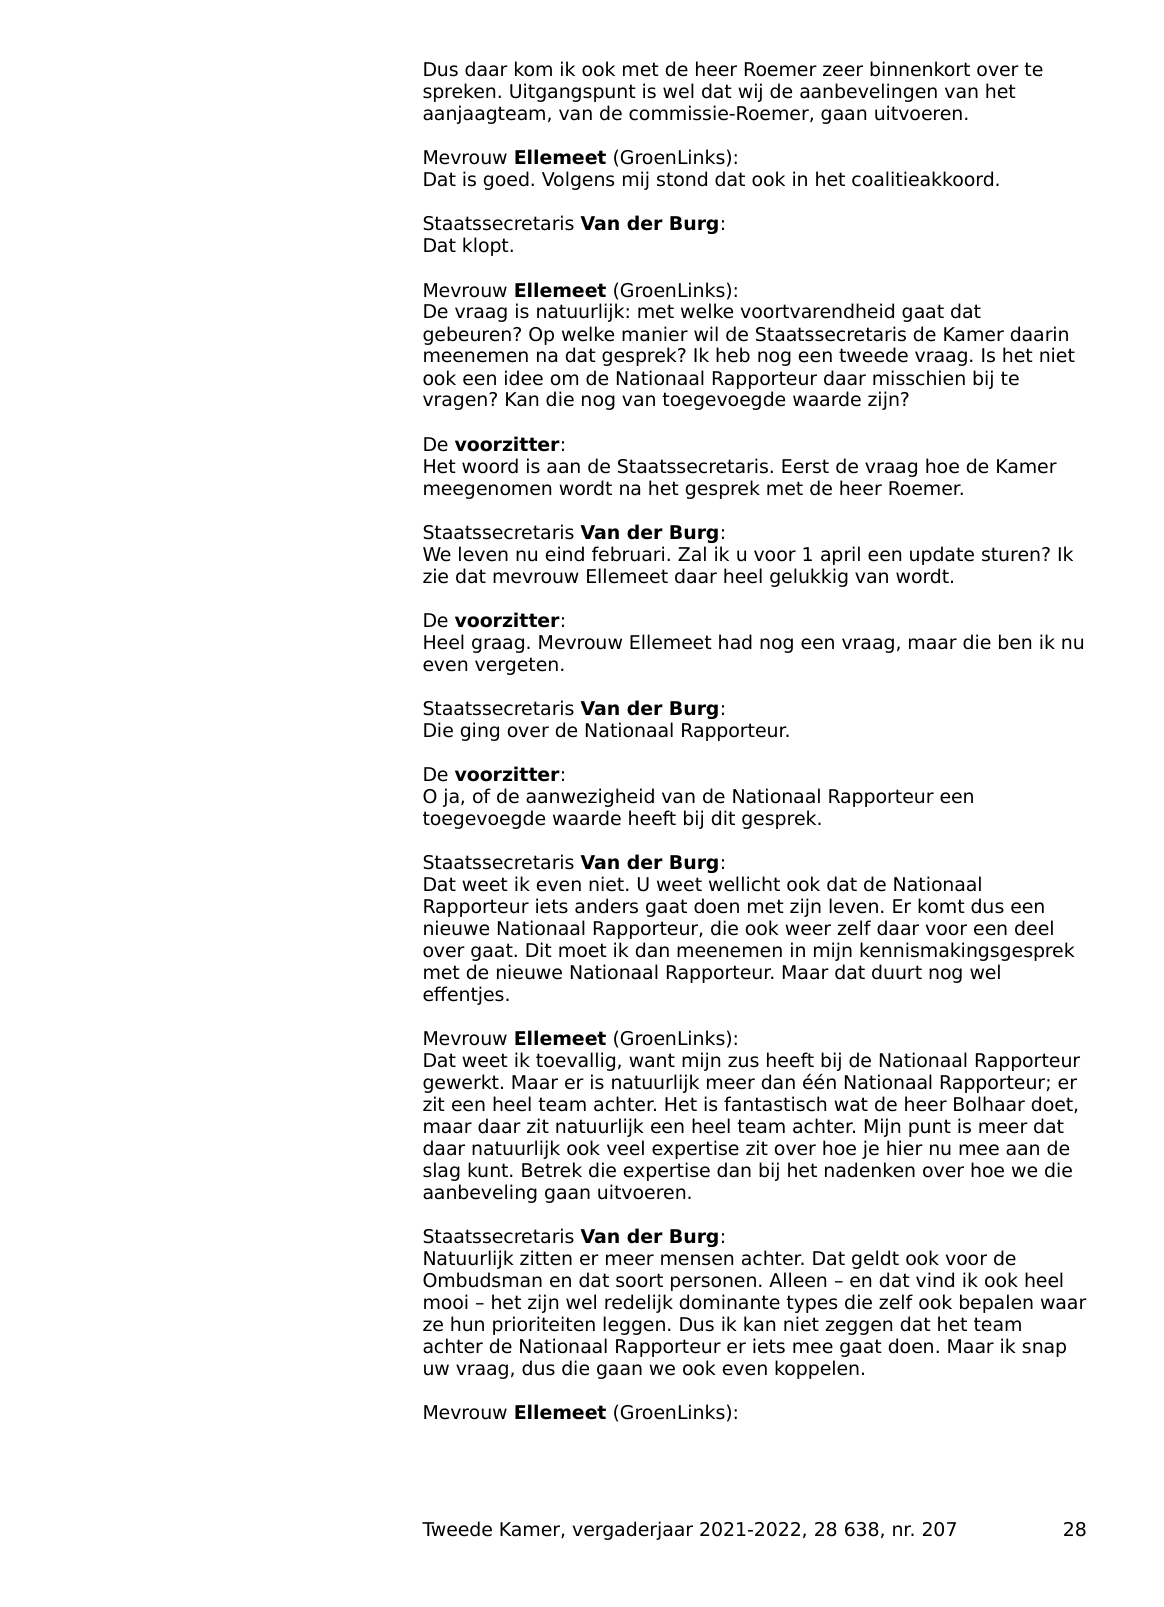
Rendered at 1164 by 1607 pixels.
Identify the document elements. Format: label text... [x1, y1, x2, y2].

text Het woord is aan de Staatssecretaris. Eerst de vraag hoe de Kamer meegenomen wordt na het gesprek met de heer Roemer. [422, 456, 1087, 499]
text Staatssecretaris Van der Burg: [422, 1226, 1087, 1248]
text O ja, of de aanwezigheid van de Nationaal Rapporteur een toegevoegde waarde heeft bij dit gesprek. [422, 786, 1087, 830]
text De voorzitter: [422, 610, 1087, 632]
text De vraag is natuurlijk: met welke voortvarendheid gaat dat gebeuren? Op welke manier wil de Staatssecretaris de Kamer daarin meenemen na dat gesprek? Ik heb nog een tweede vraag. Is het niet ook een idee om de Nationaal Rapporteur daar misschien bij te vragen? Kan die nog van toegevoegde waarde zijn? [422, 301, 1087, 411]
text Mevrouw Ellemeet (GroenLinks): [422, 1028, 1087, 1050]
text Staatssecretaris Van der Burg: [422, 213, 1087, 235]
text Dus daar kom ik ook met de heer Roemer zeer binnenkort over te spreken. Uitgangspunt is wel dat wij de aanbevelingen van het aanjaagteam, van de commissie-Roemer, gaan uitvoeren. [422, 59, 1087, 125]
text De voorzitter: [422, 764, 1087, 786]
text Staatssecretaris Van der Burg: [422, 852, 1087, 874]
text De voorzitter: [422, 433, 1087, 456]
text Mevrouw Ellemeet (GroenLinks): [422, 1402, 1087, 1424]
text Heel graag. Mevrouw Ellemeet had nog een vraag, maar die ben ik nu even vergeten. [422, 632, 1087, 676]
text Dat klopt. [422, 235, 1087, 257]
text Dat weet ik even niet. U weet wellicht ook dat de Nationaal Rapporteur iets anders gaat doen met zijn leven. Er komt dus een nieuwe Nationaal Rapporteur, die ook weer zelf daar voor een deel over gaat. Dit moet ik dan meenemen in mijn kennismakingsgesprek met de nieuwe Nationaal Rapporteur. Maar dat duurt nog wel effentjes. [422, 874, 1087, 1006]
text Natuurlijk zitten er meer mensen achter. Dat geldt ook voor de Ombudsman en dat soort personen. Alleen – en dat vind ik ook heel mooi – het zijn wel redelijk dominante types die zelf ook bepalen waar ze hun prioriteiten leggen. Dus ik kan niet zeggen dat het team achter de Nationaal Rapporteur er iets mee gaat doen. Maar ik snap uw vraag, dus die gaan we ook even koppelen. [422, 1248, 1087, 1380]
text Staatssecretaris Van der Burg: [422, 698, 1087, 720]
text Die ging over de Nationaal Rapporteur. [422, 720, 1087, 742]
text Staatssecretaris Van der Burg: [422, 522, 1087, 544]
text Dat weet ik toevallig, want mijn zus heeft bij de Nationaal Rapporteur gewerkt. Maar er is natuurlijk meer dan één Nationaal Rapporteur; er zit een heel team achter. Het is fantastisch wat de heer Bolhaar doet, maar daar zit natuurlijk een heel team achter. Mijn punt is meer dat daar natuurlijk ook veel expertise zit over hoe je hier nu mee aan de slag kunt. Betrek die expertise dan bij het nadenken over hoe we die aanbeveling gaan uitvoeren. [422, 1050, 1087, 1204]
text Mevrouw Ellemeet (GroenLinks): [422, 279, 1087, 301]
text Mevrouw Ellemeet (GroenLinks): [422, 147, 1087, 169]
text Dat is goed. Volgens mij stond dat ook in het coalitieakkoord. [422, 169, 1087, 191]
text We leven nu eind februari. Zal ik u voor 1 april een update sturen? Ik zie dat mevrouw Ellemeet daar heel gelukkig van wordt. [422, 544, 1087, 588]
